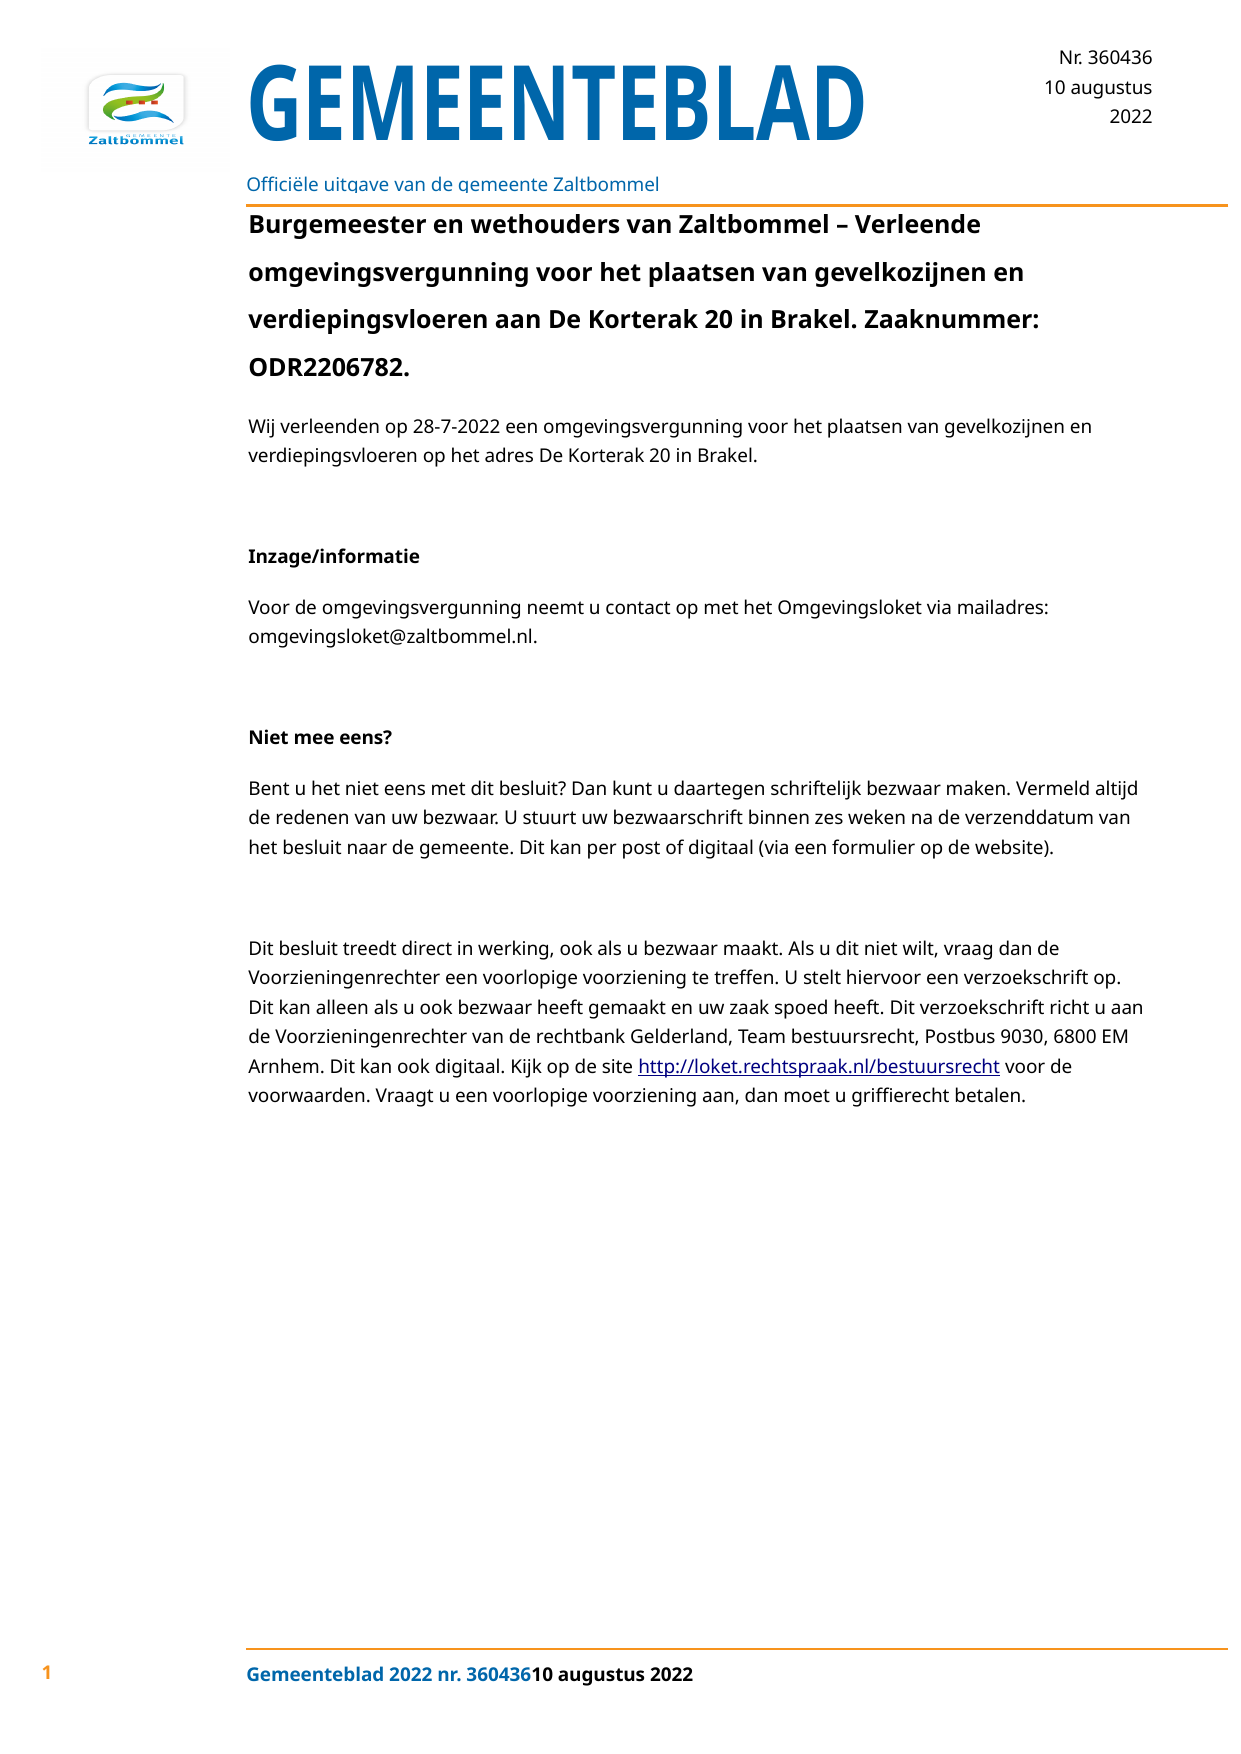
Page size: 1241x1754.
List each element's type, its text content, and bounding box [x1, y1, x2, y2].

text Niet mee eens? [248, 724, 1152, 750]
text Bent u het niet eens met dit besluit? Dan kunt u daartegen schriftelijk bezwaar maken. Vermeld altijd de redenen van uw bezwaar. U stuurt uw bezwaarschrift binnen zes weken na de verzenddatum van het besluit naar de gemeente. Dit kan per post of digitaal (via een formulier op de website). [248, 775, 1152, 860]
text Burgemeester en wethouders van Zaltbommel – Verleende omgevingsvergunning voor het plaatsen van gevelkozijnen en verdiepingsvloeren aan De Korterak 20 in Brakel. Zaaknummer: ODR2206782. [248, 207, 1152, 384]
picture [41, 47, 231, 172]
text Dit besluit treedt direct in werking, ook als u bezwaar maakt. Als u dit niet wilt, vraag dan de Voorzieningenrechter een voorlopige voorziening te treffen. U stelt hiervoor een verzoekschrift op. Dit kan alleen als u ook bezwaar heeft gemaakt en uw zaak spoed heeft. Dit verzoekschrift richt u aan de Voorzieningenrechter van de rechtbank Gelderland, Team bestuursrecht, Postbus 9030, 6800 EM Arnhem. Dit kan ook digitaal. Kijk op de site http://loket.rechtspraak.nl/bestuursrecht voor de voorwaarden. Vraagt u een voorlopige voorziening aan, dan moet u griffierecht betalen. [248, 935, 1152, 1108]
text Inzage/informatie [248, 543, 1152, 569]
text Voor de omgevingsvergunning neemt u contact op met het Omgevingsloket via mailadres: omgevingsloket@zaltbommel.nl. [248, 594, 1152, 649]
text Wij verleenden op 28-7-2022 een omgevingsvergunning voor het plaatsen van gevelkozijnen en verdiepingsvloeren op het adres De Korterak 20 in Brakel. [248, 413, 1152, 468]
